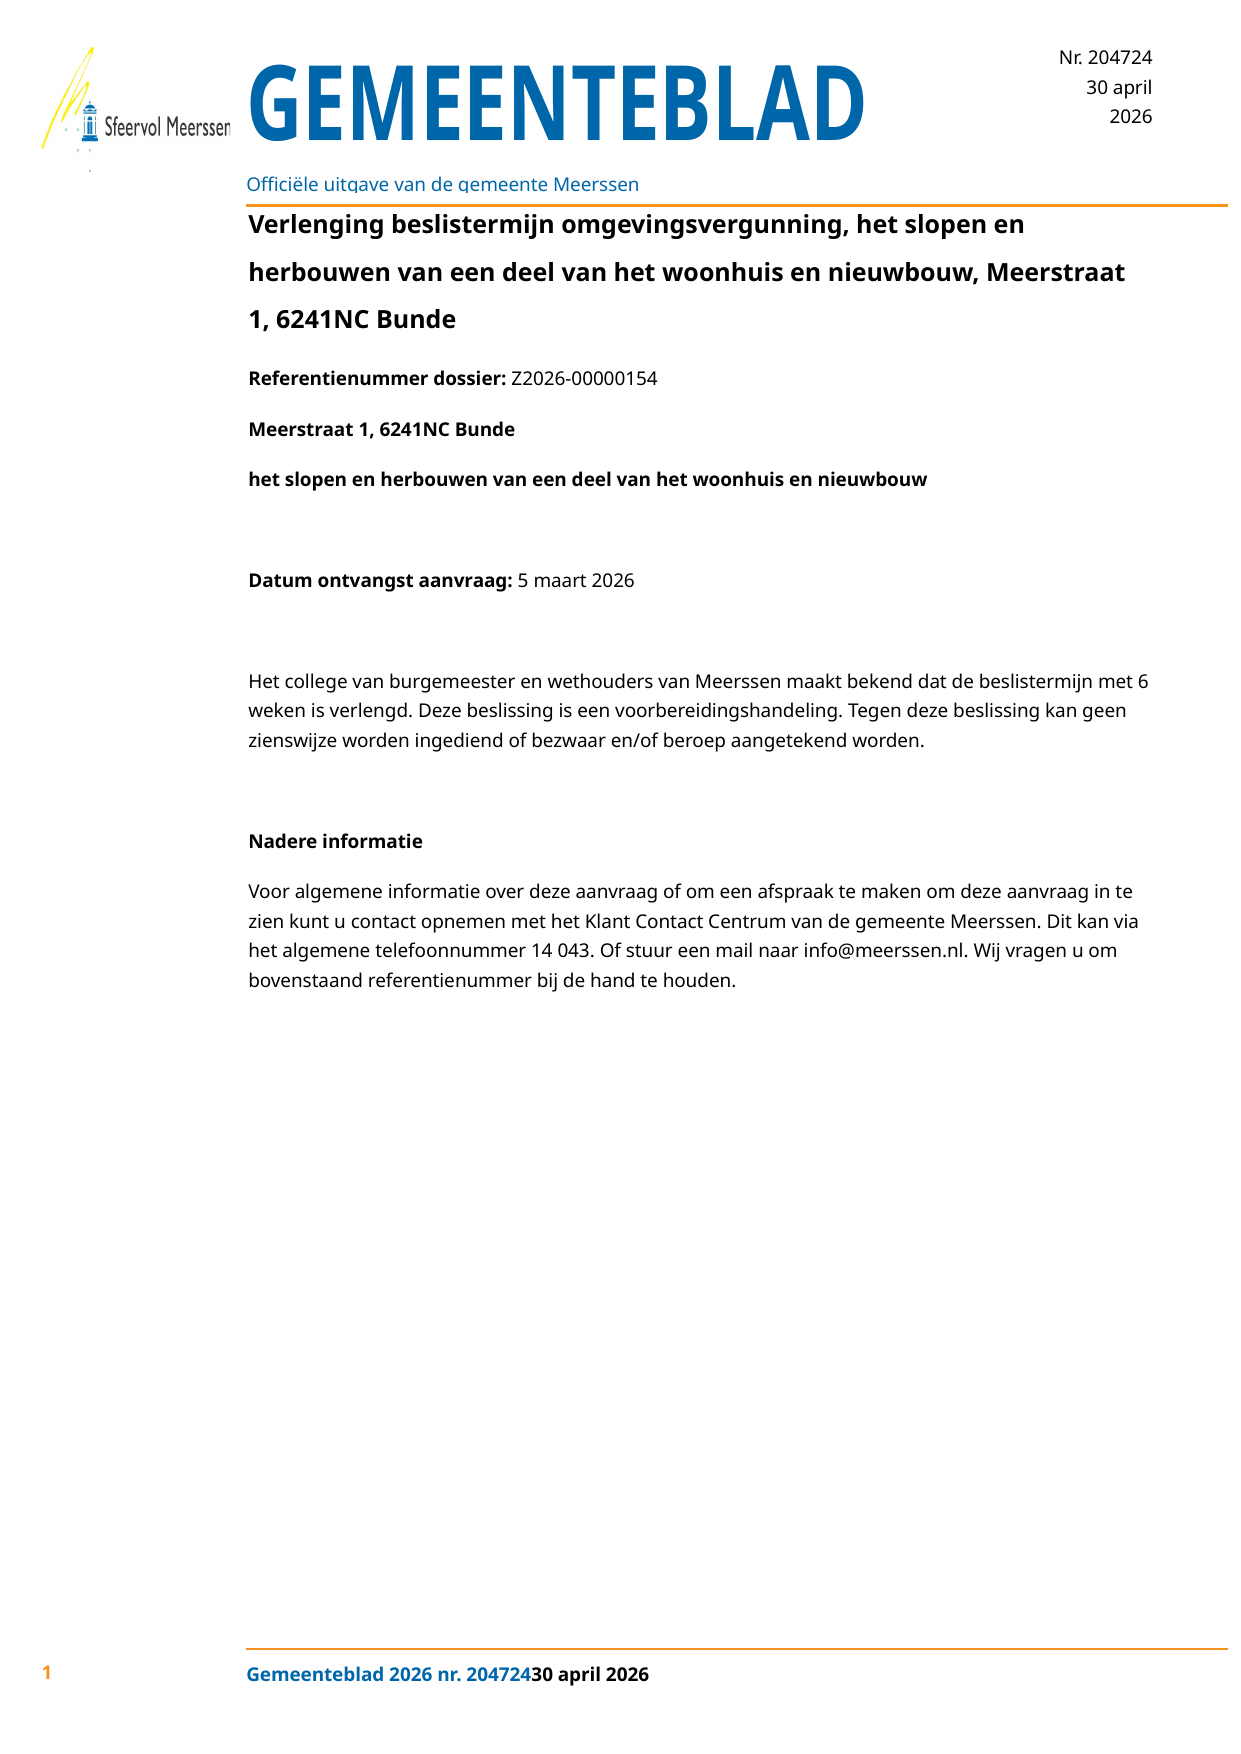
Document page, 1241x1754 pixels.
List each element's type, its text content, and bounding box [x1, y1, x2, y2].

text het slopen en herbouwen van een deel van het woonhuis en nieuwbouw [248, 466, 1152, 492]
text Referentienummer dossier: Z2026-00000154 [248, 366, 1152, 391]
text Voor algemene informatie over deze aanvraag of om een afspraak te maken om deze aanvraag in te zien kunt u contact opnemen met het Klant Contact Centrum van de gemeente Meerssen. Dit kan via het algemene telefoonnummer 14 043. Of stuur een mail naar info@meerssen.nl. Wij vragen u om bovenstaand referentienummer bij de hand te houden. [248, 878, 1152, 993]
text Verlenging beslistermijn omgevingsvergunning, het slopen en herbouwen van een deel van het woonhuis en nieuwbouw, Meerstraat 1, 6241NC Bunde [248, 207, 1152, 336]
picture [41, 47, 231, 172]
text Nadere informatie [248, 828, 1152, 854]
text Meerstraat 1, 6241NC Bunde [248, 416, 1152, 442]
text Datum ontvangst aanvraag: 5 maart 2026 [248, 567, 1152, 593]
text Het college van burgemeester en wethouders van Meerssen maakt bekend dat de beslistermijn met 6 weken is verlengd. Deze beslissing is een voorbereidingshandeling. Tegen deze beslissing kan geen zienswijze worden ingediend of bezwaar en/of beroep aangetekend worden. [248, 668, 1152, 753]
